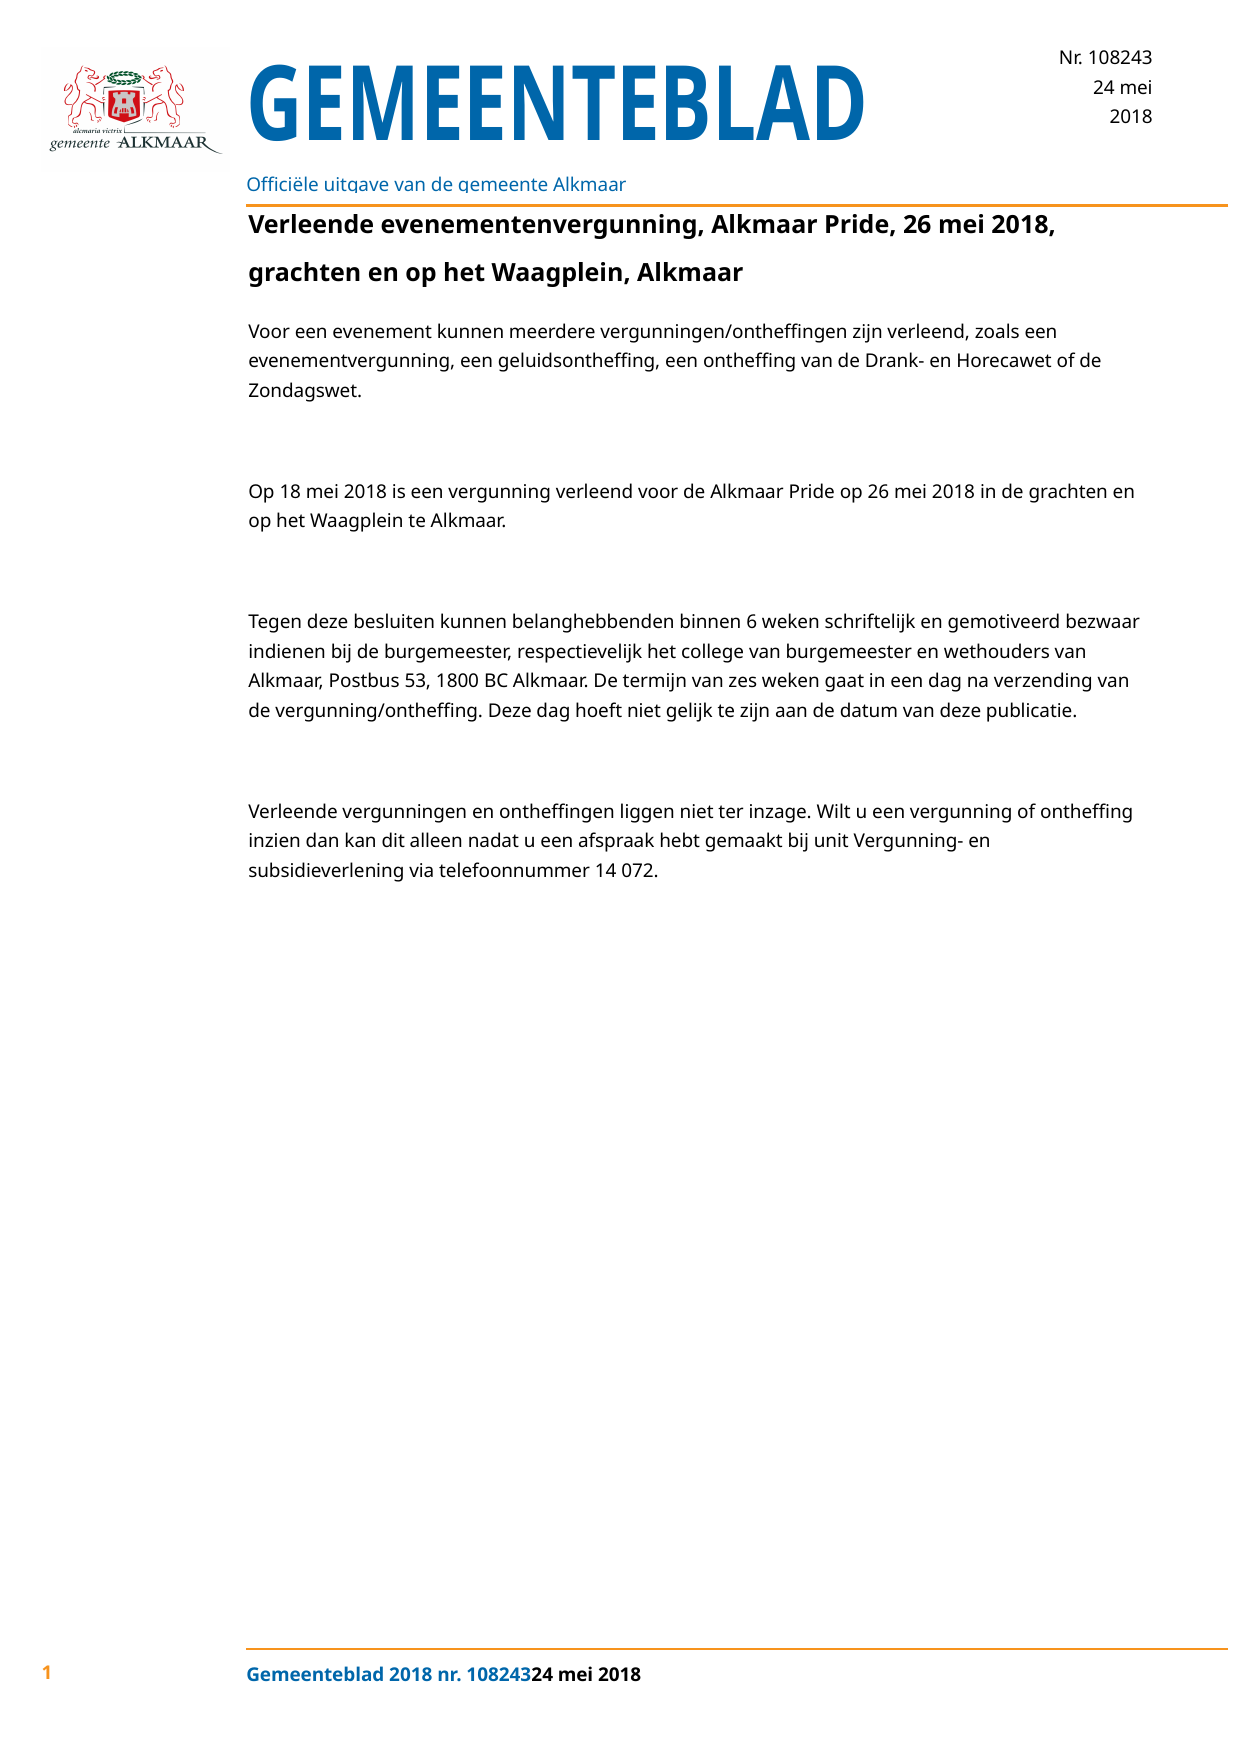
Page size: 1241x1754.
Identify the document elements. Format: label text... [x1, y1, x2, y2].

picture [41, 47, 231, 172]
text Tegen deze besluiten kunnen belanghebbenden binnen 6 weken schriftelijk en gemotiveerd bezwaar indienen bij de burgemeester, respectievelijk het college van burgemeester en wethouders van Alkmaar, Postbus 53, 1800 BC Alkmaar. De termijn van zes weken gaat in een dag na verzending van de vergunning/ontheffing. Deze dag hoeft niet gelijk te zijn aan de datum van deze publicatie. [248, 608, 1152, 723]
text Verleende evenementenvergunning, Alkmaar Pride, 26 mei 2018, grachten en op het Waagplein, Alkmaar [248, 207, 1152, 288]
text Voor een evenement kunnen meerdere vergunningen/ontheffingen zijn verleend, zoals een evenementvergunning, een geluidsontheffing, een ontheffing van de Drank- en Horecawet of de Zondagswet. [248, 318, 1152, 403]
text Verleende vergunningen en ontheffingen liggen niet ter inzage. Wilt u een vergunning of ontheffing inzien dan kan dit alleen nadat u een afspraak hebt gemaakt bij unit Vergunning- en subsidieverlening via telefoonnummer 14 072. [248, 798, 1152, 883]
text Op 18 mei 2018 is een vergunning verleend voor de Alkmaar Pride op 26 mei 2018 in de grachten en op het Waagplein te Alkmaar. [248, 478, 1152, 533]
